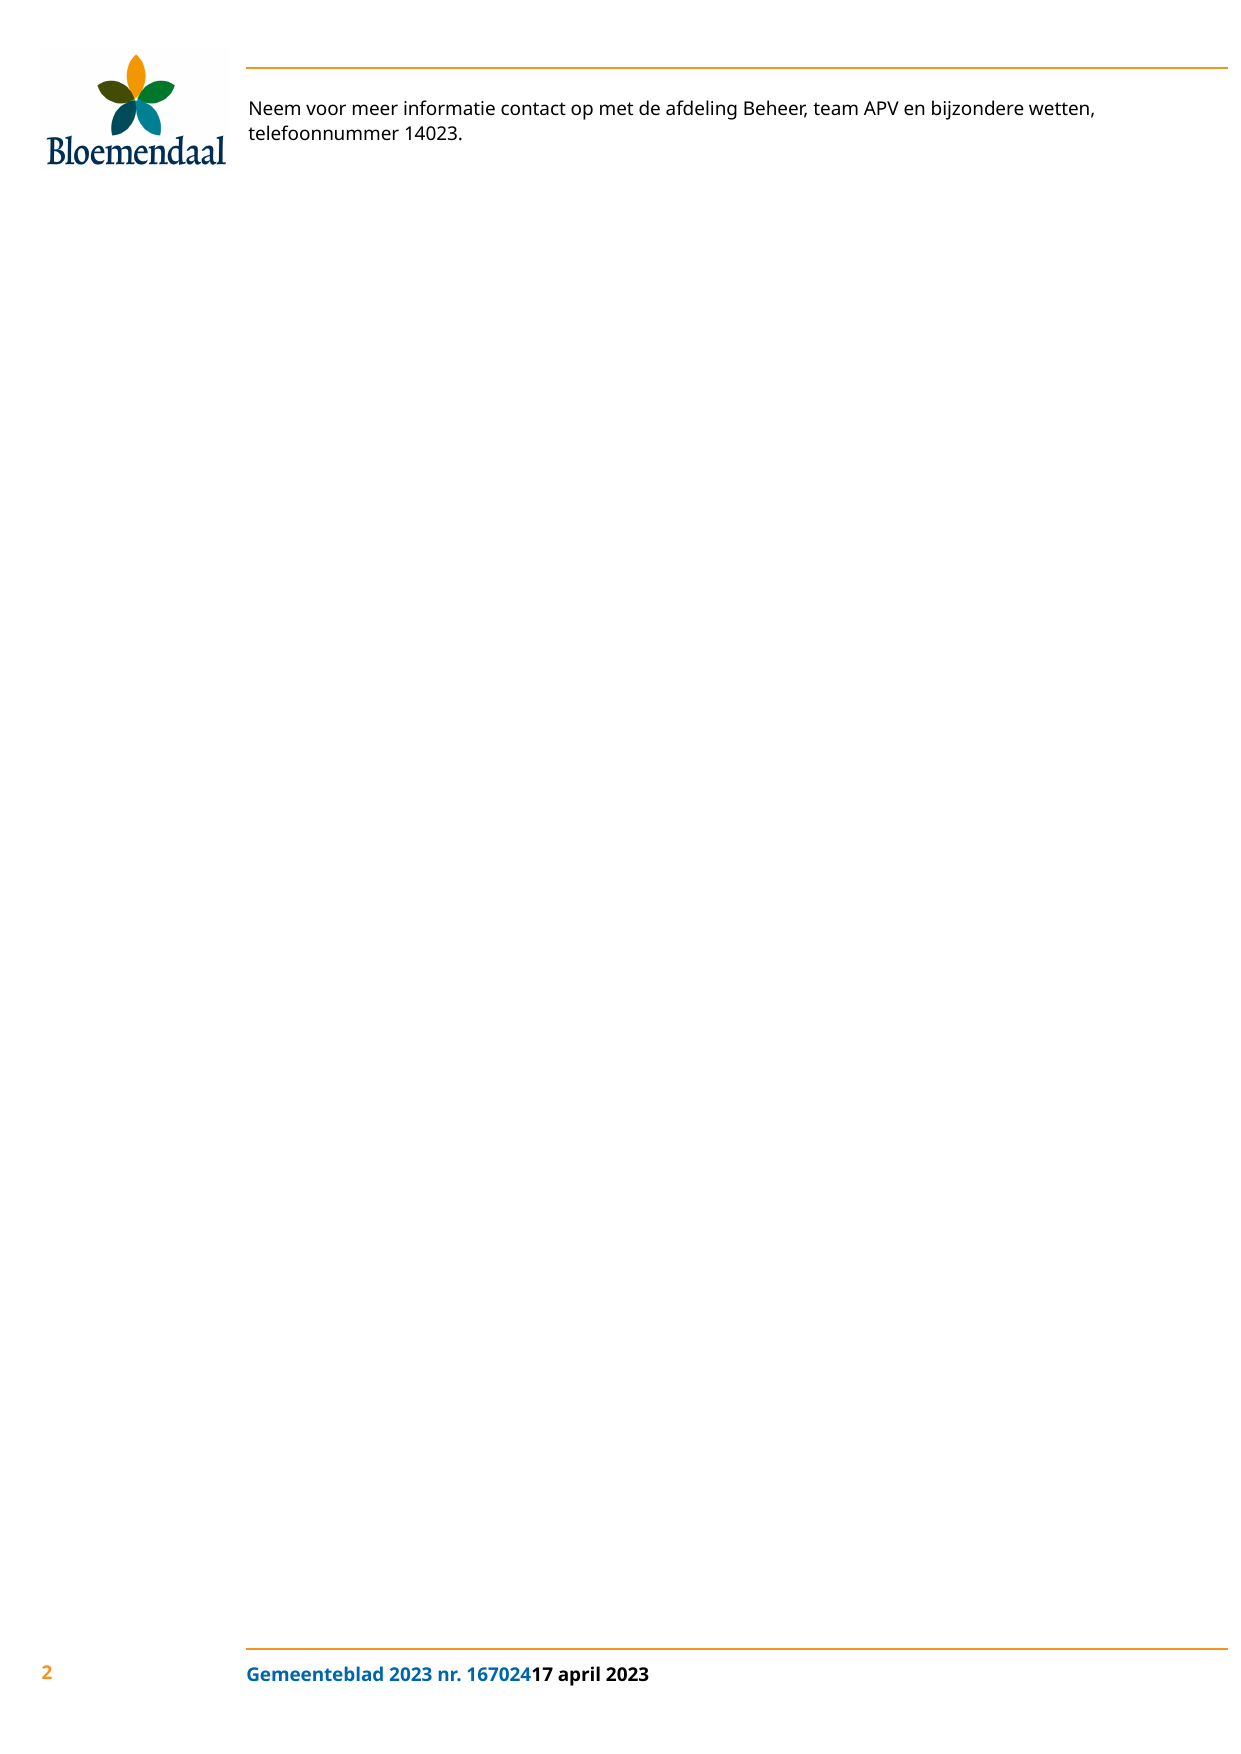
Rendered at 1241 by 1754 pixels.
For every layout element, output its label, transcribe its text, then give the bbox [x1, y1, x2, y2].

picture [41, 47, 231, 172]
text Neem voor meer informatie contact op met de afdeling Beheer, team APV en bijzondere wetten, telefoonnummer 14023. [248, 95, 1152, 146]
